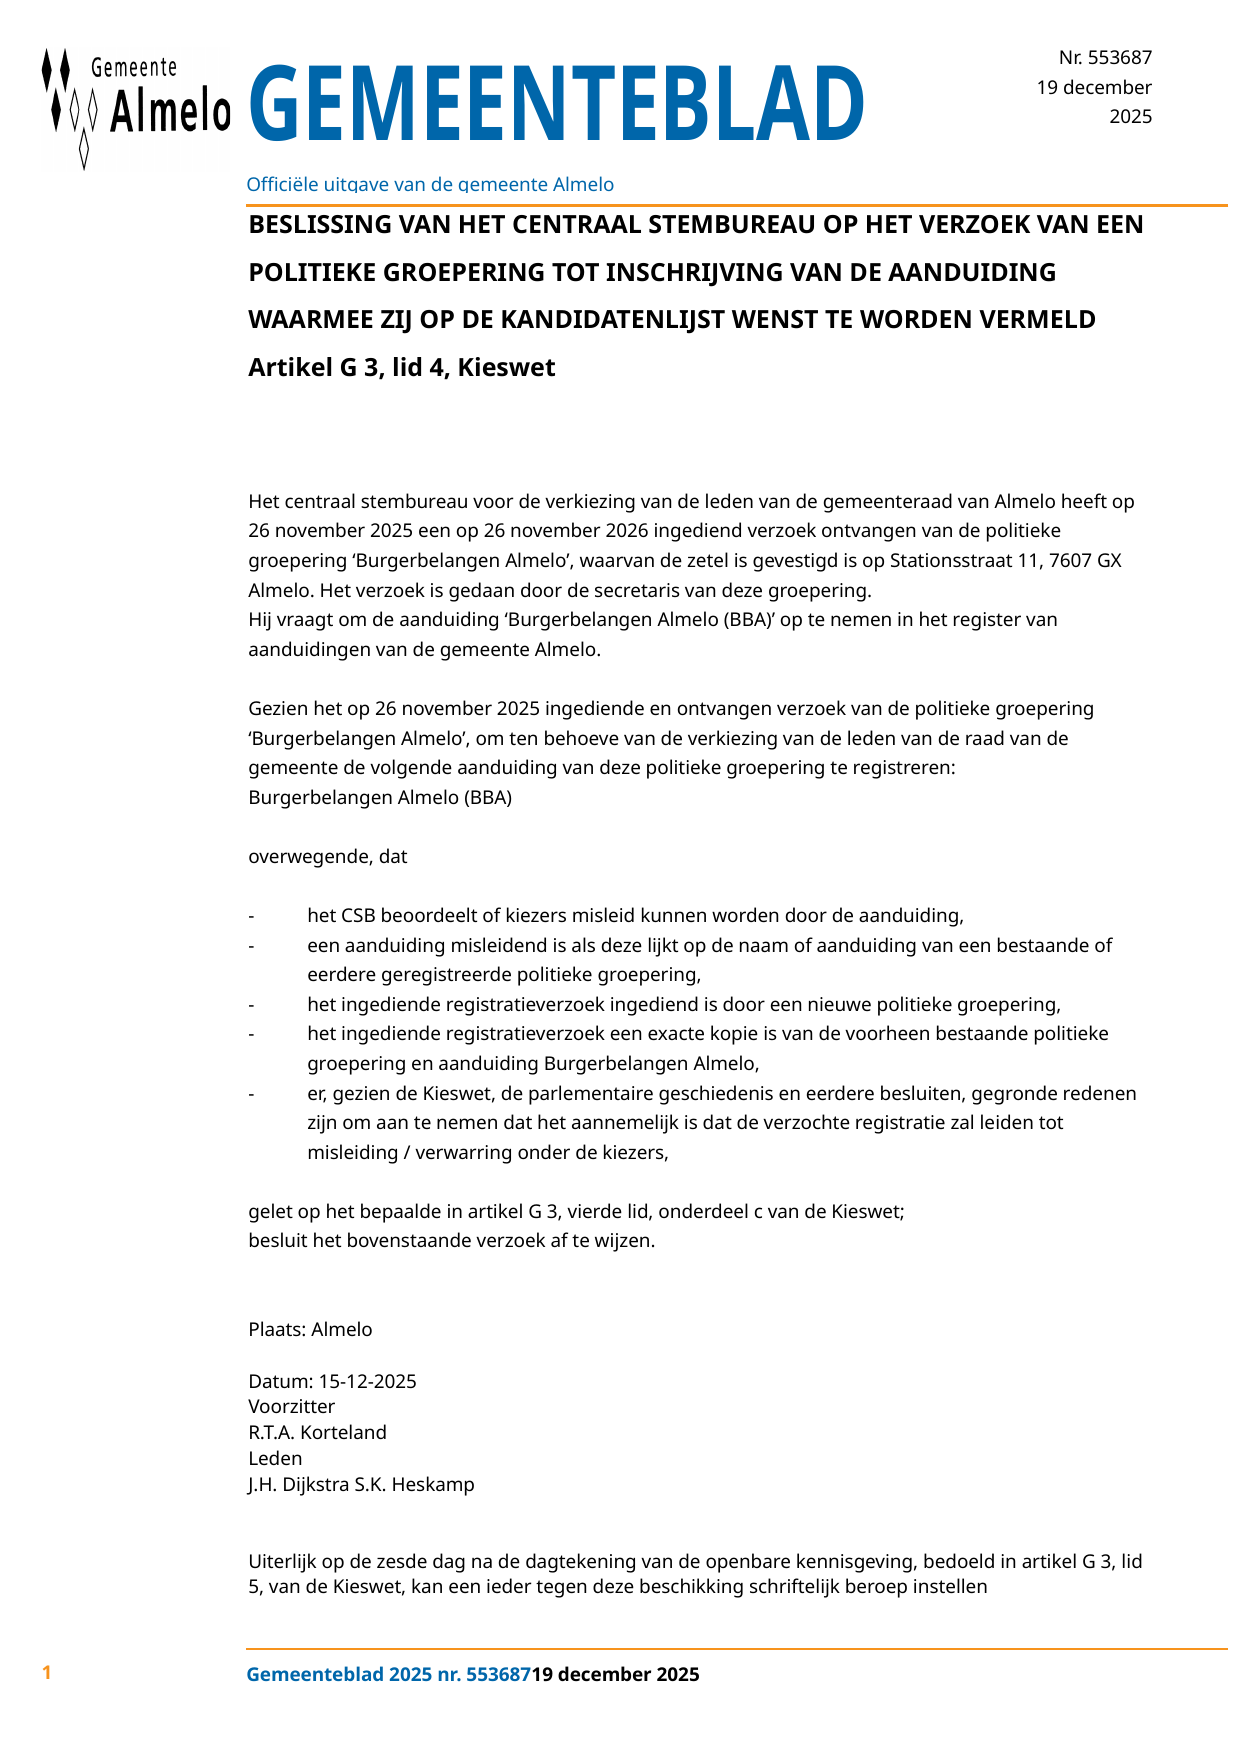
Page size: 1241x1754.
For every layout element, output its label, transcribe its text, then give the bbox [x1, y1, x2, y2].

picture [41, 47, 231, 172]
text Gezien het op 26 november 2025 ingediende en ontvangen verzoek van de politieke groepering ‘Burgerbelangen Almelo’, om ten behoeve van de verkiezing van de leden van de raad van de gemeente de volgende aanduiding van deze politieke groepering te registreren: [248, 695, 1152, 780]
text gelet op het bepaalde in artikel G 3, vierde lid, onderdeel c van de Kieswet; [248, 1198, 1152, 1224]
list een aanduiding misleidend is als deze lijkt op de naam of aanduiding van een bestaande of eerdere geregistreerde politieke groepering, [248, 932, 1152, 987]
text Burgerbelangen Almelo (BBA) [248, 784, 1152, 810]
text groepering ‘Burgerbelangen Almelo’, waarvan de zetel is gevestigd is op Stationsstraat 11, 7607 GX Almelo. Het verzoek is gedaan door de secretaris van deze groepering. [248, 547, 1152, 603]
text Leden [248, 1445, 1152, 1471]
text Hij vraagt om de aanduiding ‘Burgerbelangen Almelo (BBA)’ op te nemen in het register van aanduidingen van de gemeente Almelo. [248, 606, 1152, 662]
text overwegende, dat [248, 843, 1152, 869]
list het ingediende registratieverzoek ingediend is door een nieuwe politieke groepering, [248, 991, 1152, 1017]
list het CSB beoordeelt of kiezers misleid kunnen worden door de aanduiding, [248, 902, 1152, 928]
text BESLISSING VAN HET CENTRAAL STEMBUREAU OP HET VERZOEK VAN EEN POLITIEKE GROEPERING TOT INSCHRIJVING VAN DE AANDUIDING WAARMEE ZIJ OP DE KANDIDATENLIJST WENST TE WORDEN VERMELD Artikel G 3, lid 4, Kieswet [248, 207, 1152, 384]
text Uiterlijk op de zesde dag na de dagtekening van de openbare kennisgeving, bedoeld in artikel G 3, lid 5, van de Kieswet, kan een ieder tegen deze beschikking schriftelijk beroep instellen [248, 1548, 1152, 1599]
text Datum: 15-12-2025 [248, 1368, 1152, 1394]
text Het centraal stembureau voor de verkiezing van de leden van de gemeenteraad van Almelo heeft op 26 november 2025 een op 26 november 2026 ingediend verzoek ontvangen van de politieke [248, 488, 1152, 543]
list het ingediende registratieverzoek een exacte kopie is van de voorheen bestaande politieke groepering en aanduiding Burgerbelangen Almelo, [248, 1021, 1152, 1076]
text Plaats: Almelo [248, 1316, 1152, 1342]
text besluit het bovenstaande verzoek af te wijzen. [248, 1228, 1152, 1253]
text Voorzitter [248, 1394, 1152, 1419]
text J.H. Dijkstra S.K. Heskamp [248, 1471, 1152, 1497]
list er, gezien de Kieswet, de parlementaire geschiedenis en eerdere besluiten, gegronde redenen zijn om aan te nemen dat het aannemelijk is dat de verzochte registratie zal leiden tot misleiding / verwarring onder de kiezers, [248, 1080, 1152, 1165]
text R.T.A. Korteland [248, 1419, 1152, 1445]
